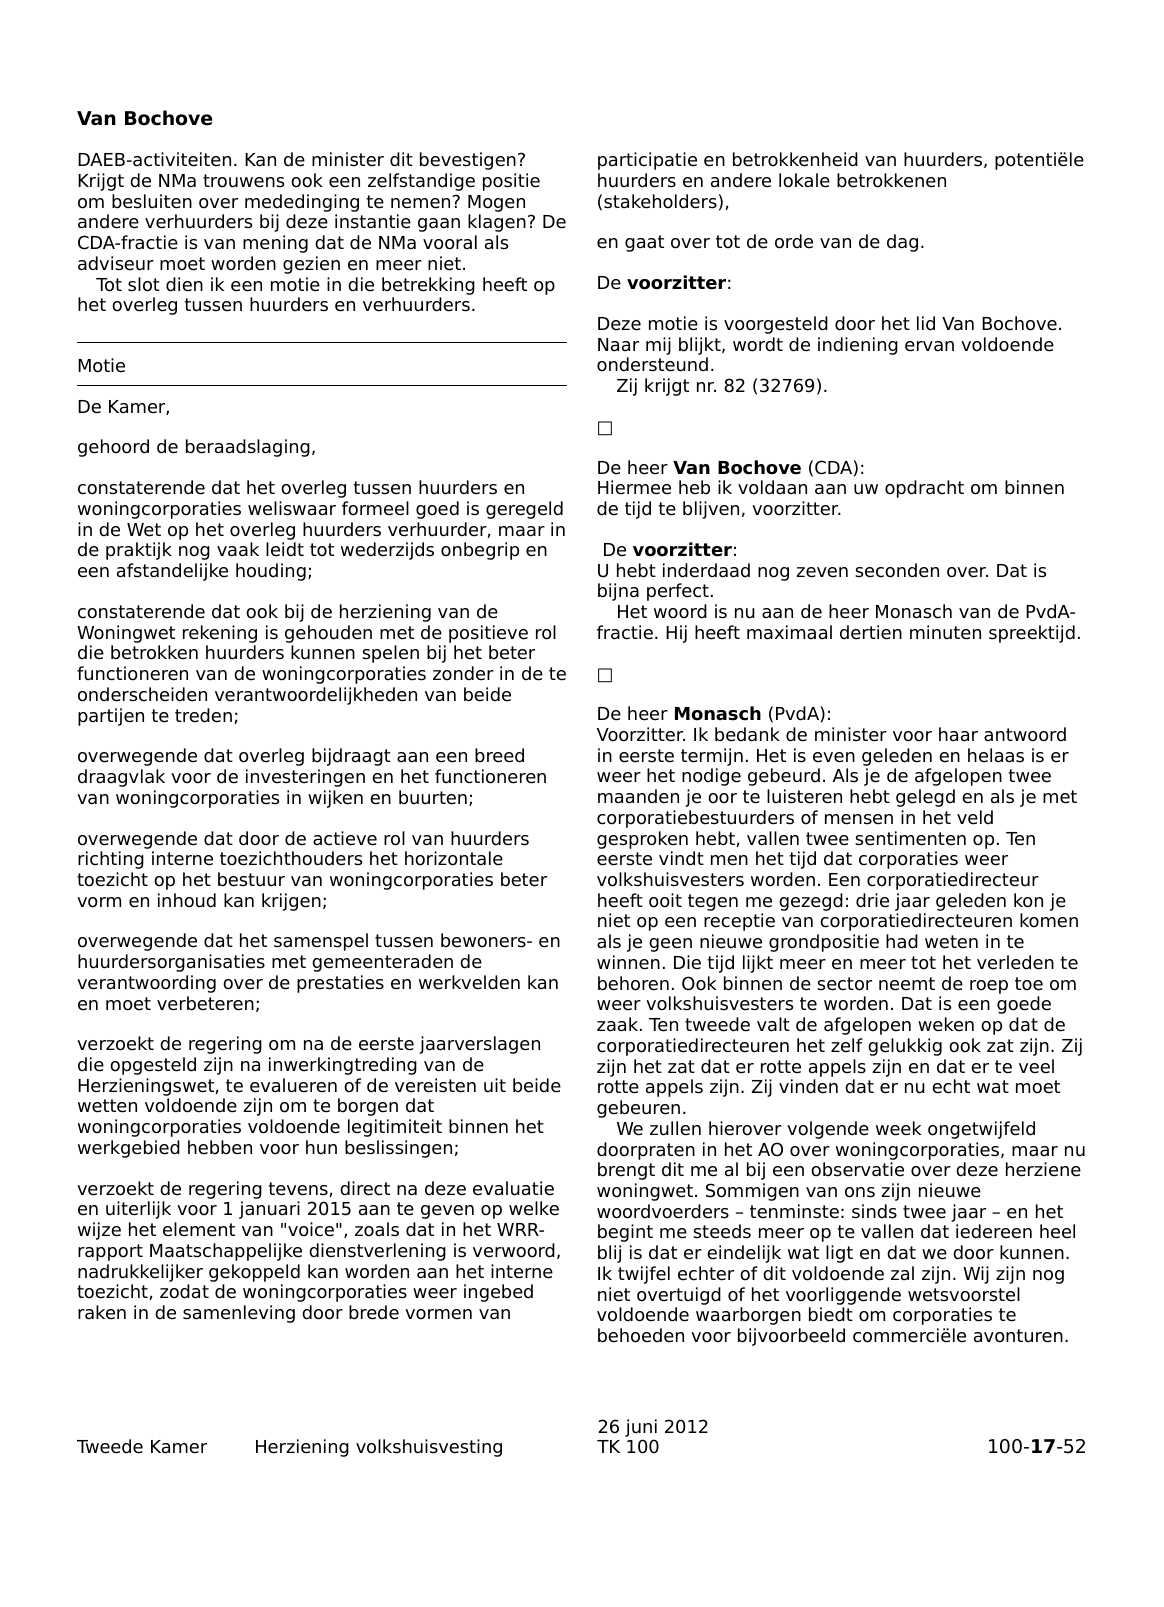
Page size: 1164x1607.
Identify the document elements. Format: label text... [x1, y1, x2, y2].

text verzoekt de regering om na de eerste jaarverslagen die opgesteld zijn na inwerkingtreding van de Herzieningswet, te evalueren of de vereisten uit beide wetten voldoende zijn om te borgen dat woningcorporaties voldoende legitimiteit binnen het werkgebied hebben voor hun beslissingen; [77, 1034, 567, 1158]
text De heer Van Bochove (CDA): [596, 457, 1087, 478]
text □ [596, 417, 1087, 437]
text Hiermee heb ik voldaan aan uw opdracht om binnen de tijd te blijven, voorzitter. [596, 478, 1087, 520]
text Het woord is nu aan de heer Monasch van de PvdA-fractie. Hij heeft maximaal dertien minuten spreektijd. [596, 602, 1087, 643]
text U hebt inderdaad nog zeven seconden over. Dat is bijna perfect. [596, 560, 1087, 602]
text De voorzitter: [596, 540, 1087, 560]
text overwegende dat door de actieve rol van huurders richting interne toezichthouders het horizontale toezicht op het bestuur van woningcorporaties beter vorm en inhoud kan krijgen; [77, 828, 567, 911]
text overwegende dat overleg bijdraagt aan een breed draagvlak voor de investeringen en het functioneren van woningcorporaties in wijken en buurten; [77, 746, 567, 808]
text constaterende dat het overleg tussen huurders en woningcorporaties weliswaar formeel goed is geregeld in de Wet op het overleg huurders verhuurder, maar in de praktijk nog vaak leidt tot wederzijds onbegrip en een afstandelijke houding; [77, 478, 567, 582]
text We zullen hierover volgende week ongetwijfeld doorpraten in het AO over woningcorporaties, maar nu brengt dit me al bij een observatie over deze herziene woningwet. Sommigen van ons zijn nieuwe woordvoerders – tenminste: sinds twee jaar – en het begint me steeds meer op te vallen dat iedereen heel blij is dat er eindelijk wat ligt en dat we door kunnen. Ik twijfel echter of dit voldoende zal zijn. Wij zijn nog niet overtuigd of het voorliggende wetsvoorstel voldoende waarborgen biedt om corporaties te behoeden voor bijvoorbeeld commerciële avonturen. [596, 1119, 1087, 1347]
text Tot slot dien ik een motie in die betrekking heeft op het overleg tussen huurders en verhuurders. [77, 274, 567, 316]
text en gaat over tot de orde van de dag. [596, 232, 1087, 253]
text □ [596, 663, 1087, 684]
text Motie [77, 356, 567, 377]
text Deze motie is voorgesteld door het lid Van Bochove. Naar mij blijkt, wordt de indiening ervan voldoende ondersteund. [596, 314, 1087, 376]
text De Kamer, [77, 397, 567, 417]
text Voorzitter. Ik bedank de minister voor haar antwoord in eerste termijn. Het is even geleden en helaas is er weer het nodige gebeurd. Als je de afgelopen twee maanden je oor te luisteren hebt gelegd en als je met corporatiebestuurders of mensen in het veld gesproken hebt, vallen twee sentimenten op. Ten eerste vindt men het tijd dat corporaties weer volkshuisvesters worden. Een corporatiedirecteur heeft ooit tegen me gezegd: drie jaar geleden kon je niet op een receptie van corporatiedirecteuren komen als je geen nieuwe grondpositie had weten in te winnen. Die tijd lijkt meer en meer tot het verleden te behoren. Ook binnen de sector neemt de roep toe om weer volkshuisvesters te worden. Dat is een goede zaak. Ten tweede valt de afgelopen weken op dat de corporatiedirecteuren het zelf gelukkig ook zat zijn. Zij zijn het zat dat er rotte appels zijn en dat er te veel rotte appels zijn. Zij vinden dat er nu echt wat moet gebeuren. [596, 725, 1087, 1119]
text overwegende dat het samenspel tussen bewoners- en huurdersorganisaties met gemeenteraden de verantwoording over de prestaties en werkvelden kan en moet verbeteren; [77, 931, 567, 1014]
text gehoord de beraadslaging, [77, 437, 567, 458]
text verzoekt de regering tevens, direct na deze evaluatie en uiterlijk voor 1 januari 2015 aan te geven op welke wijze het element van "voice", zoals dat in het WRR-rapport Maatschappelijke dienstverlening is verwoord, nadrukkelijker gekoppeld kan worden aan het interne toezicht, zodat de woningcorporaties weer ingebed raken in de samenleving door brede vormen van [77, 1178, 567, 1324]
text Zij krijgt nr. 82 (32769). [596, 376, 1087, 397]
text De voorzitter: [596, 273, 1087, 294]
text De heer Monasch (PvdA): [596, 704, 1087, 725]
text participatie en betrokkenheid van huurders, potentiële huurders en andere lokale betrokkenen (stakeholders), [596, 150, 1087, 212]
text constaterende dat ook bij de herziening van de Woningwet rekening is gehouden met de positieve rol die betrokken huurders kunnen spelen bij het beter functioneren van de woningcorporaties zonder in de te onderscheiden verantwoordelijkheden van beide partijen te treden; [77, 602, 567, 726]
text DAEB-activiteiten. Kan de minister dit bevestigen? Krijgt de NMa trouwens ook een zelfstandige positie om besluiten over mededinging te nemen? Mogen andere verhuurders bij deze instantie gaan klagen? De CDA-fractie is van mening dat de NMa vooral als adviseur moet worden gezien en meer niet. [77, 150, 567, 274]
